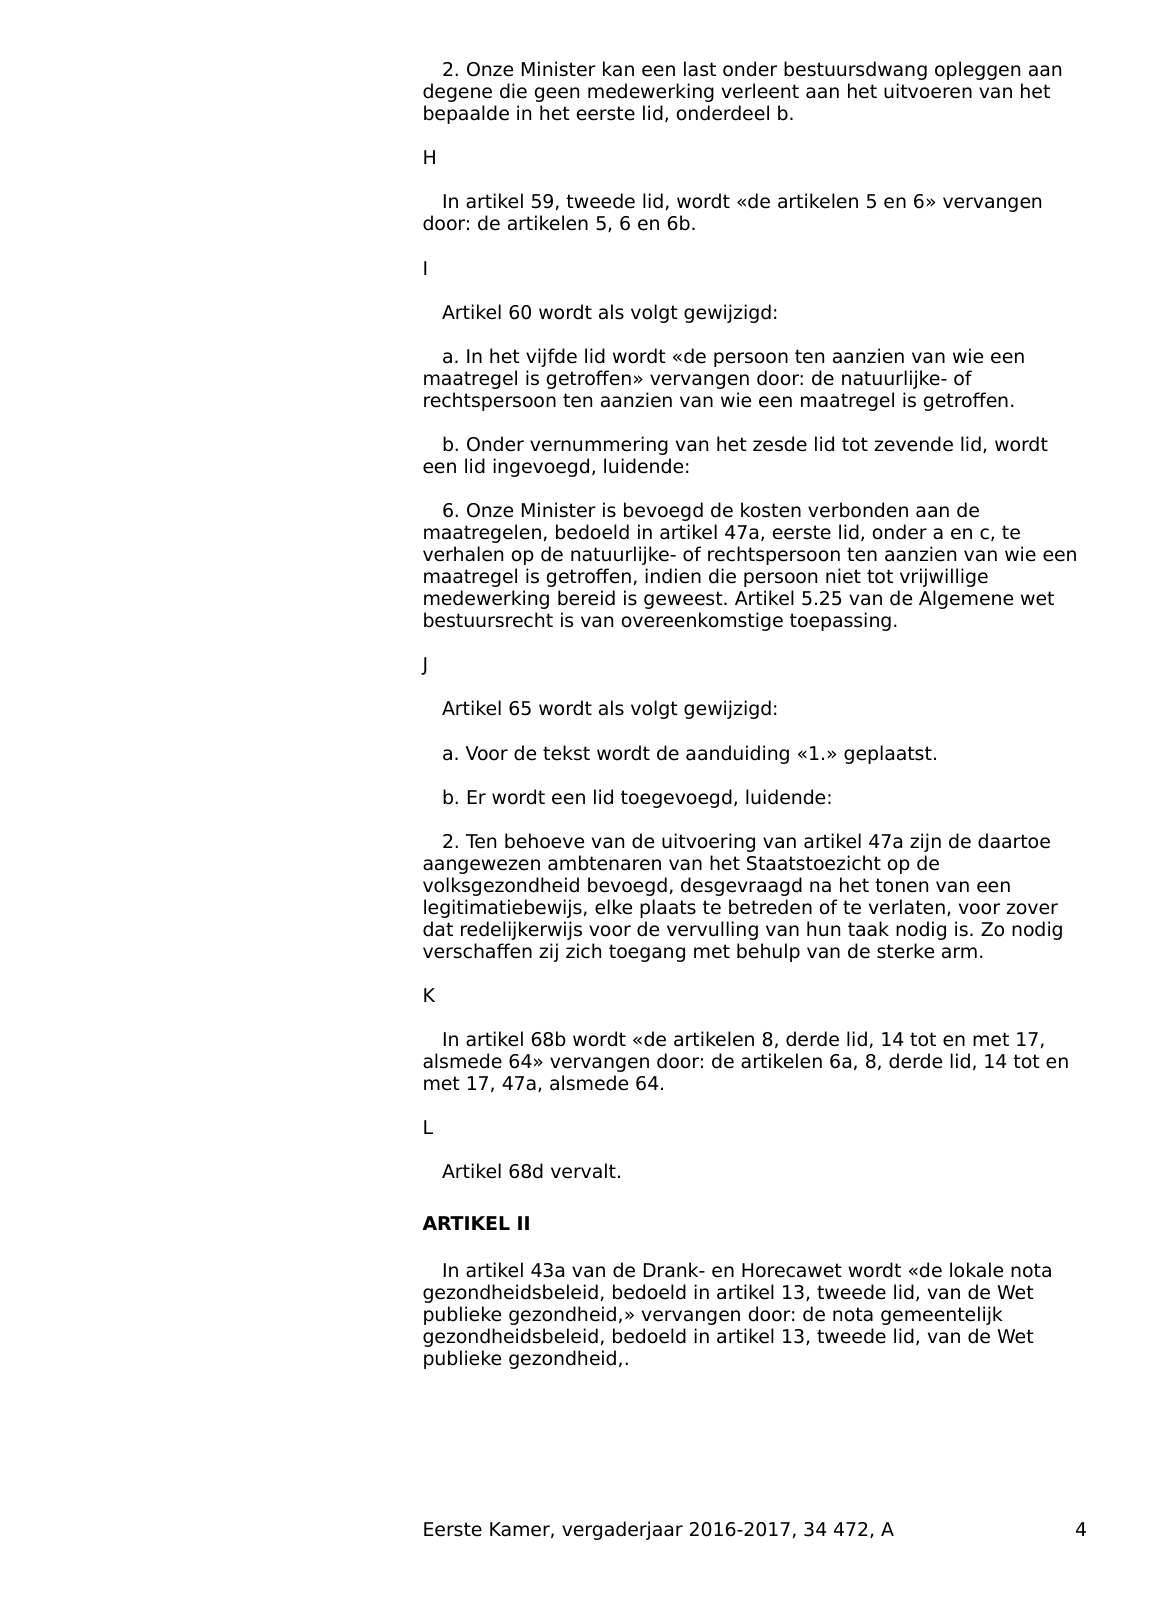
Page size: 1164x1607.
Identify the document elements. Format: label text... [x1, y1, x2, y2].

text L [422, 1117, 1087, 1139]
text In artikel 59, tweede lid, wordt «de artikelen 5 en 6» vervangen door: de artikelen 5, 6 en 6b. [422, 191, 1087, 235]
text H [422, 147, 1087, 169]
text K [422, 985, 1087, 1007]
text 6. Onze Minister is bevoegd de kosten verbonden aan de maatregelen, bedoeld in artikel 47a, eerste lid, onder a en c, te verhalen op de natuurlijke- of rechtspersoon ten aanzien van wie een maatregel is getroffen, indien die persoon niet tot vrijwillige medewerking bereid is geweest. Artikel 5.25 van de Algemene wet bestuursrecht is van overeenkomstige toepassing. [422, 500, 1087, 632]
text a. In het vijfde lid wordt «de persoon ten aanzien van wie een maatregel is getroffen» vervangen door: de natuurlijke- of rechtspersoon ten aanzien van wie een maatregel is getroffen. [422, 346, 1087, 412]
text 2. Ten behoeve van de uitvoering van artikel 47a zijn de daartoe aangewezen ambtenaren van het Staatstoezicht op de volksgezondheid bevoegd, desgevraagd na het tonen van een legitimatiebewijs, elke plaats te betreden of te verlaten, voor zover dat redelijkerwijs voor de vervulling van hun taak nodig is. Zo nodig verschaffen zij zich toegang met behulp van de sterke arm. [422, 831, 1087, 963]
text b. Onder vernummering van het zesde lid tot zevende lid, wordt een lid ingevoegd, luidende: [422, 434, 1087, 478]
text Artikel 65 wordt als volgt gewijzigd: [422, 698, 1087, 720]
text a. Voor de tekst wordt de aanduiding «1.» geplaatst. [422, 742, 1087, 764]
subtitle ARTIKEL II [422, 1213, 1087, 1235]
text Artikel 60 wordt als volgt gewijzigd: [422, 302, 1087, 324]
text J [422, 654, 1087, 676]
text In artikel 68b wordt «de artikelen 8, derde lid, 14 tot en met 17, alsmede 64» vervangen door: de artikelen 6a, 8, derde lid, 14 tot en met 17, 47a, alsmede 64. [422, 1029, 1087, 1095]
text I [422, 257, 1087, 279]
text b. Er wordt een lid toegevoegd, luidende: [422, 787, 1087, 809]
text Artikel 68d vervalt. [422, 1161, 1087, 1183]
text In artikel 43a van de Drank- en Horecawet wordt «de lokale nota gezondheidsbeleid, bedoeld in artikel 13, tweede lid, van de Wet publieke gezondheid,» vervangen door: de nota gemeentelijk gezondheidsbeleid, bedoeld in artikel 13, tweede lid, van de Wet publieke gezondheid,. [422, 1260, 1087, 1370]
text 2. Onze Minister kan een last onder bestuursdwang opleggen aan degene die geen medewerking verleent aan het uitvoeren van het bepaalde in het eerste lid, onderdeel b. [422, 59, 1087, 125]
